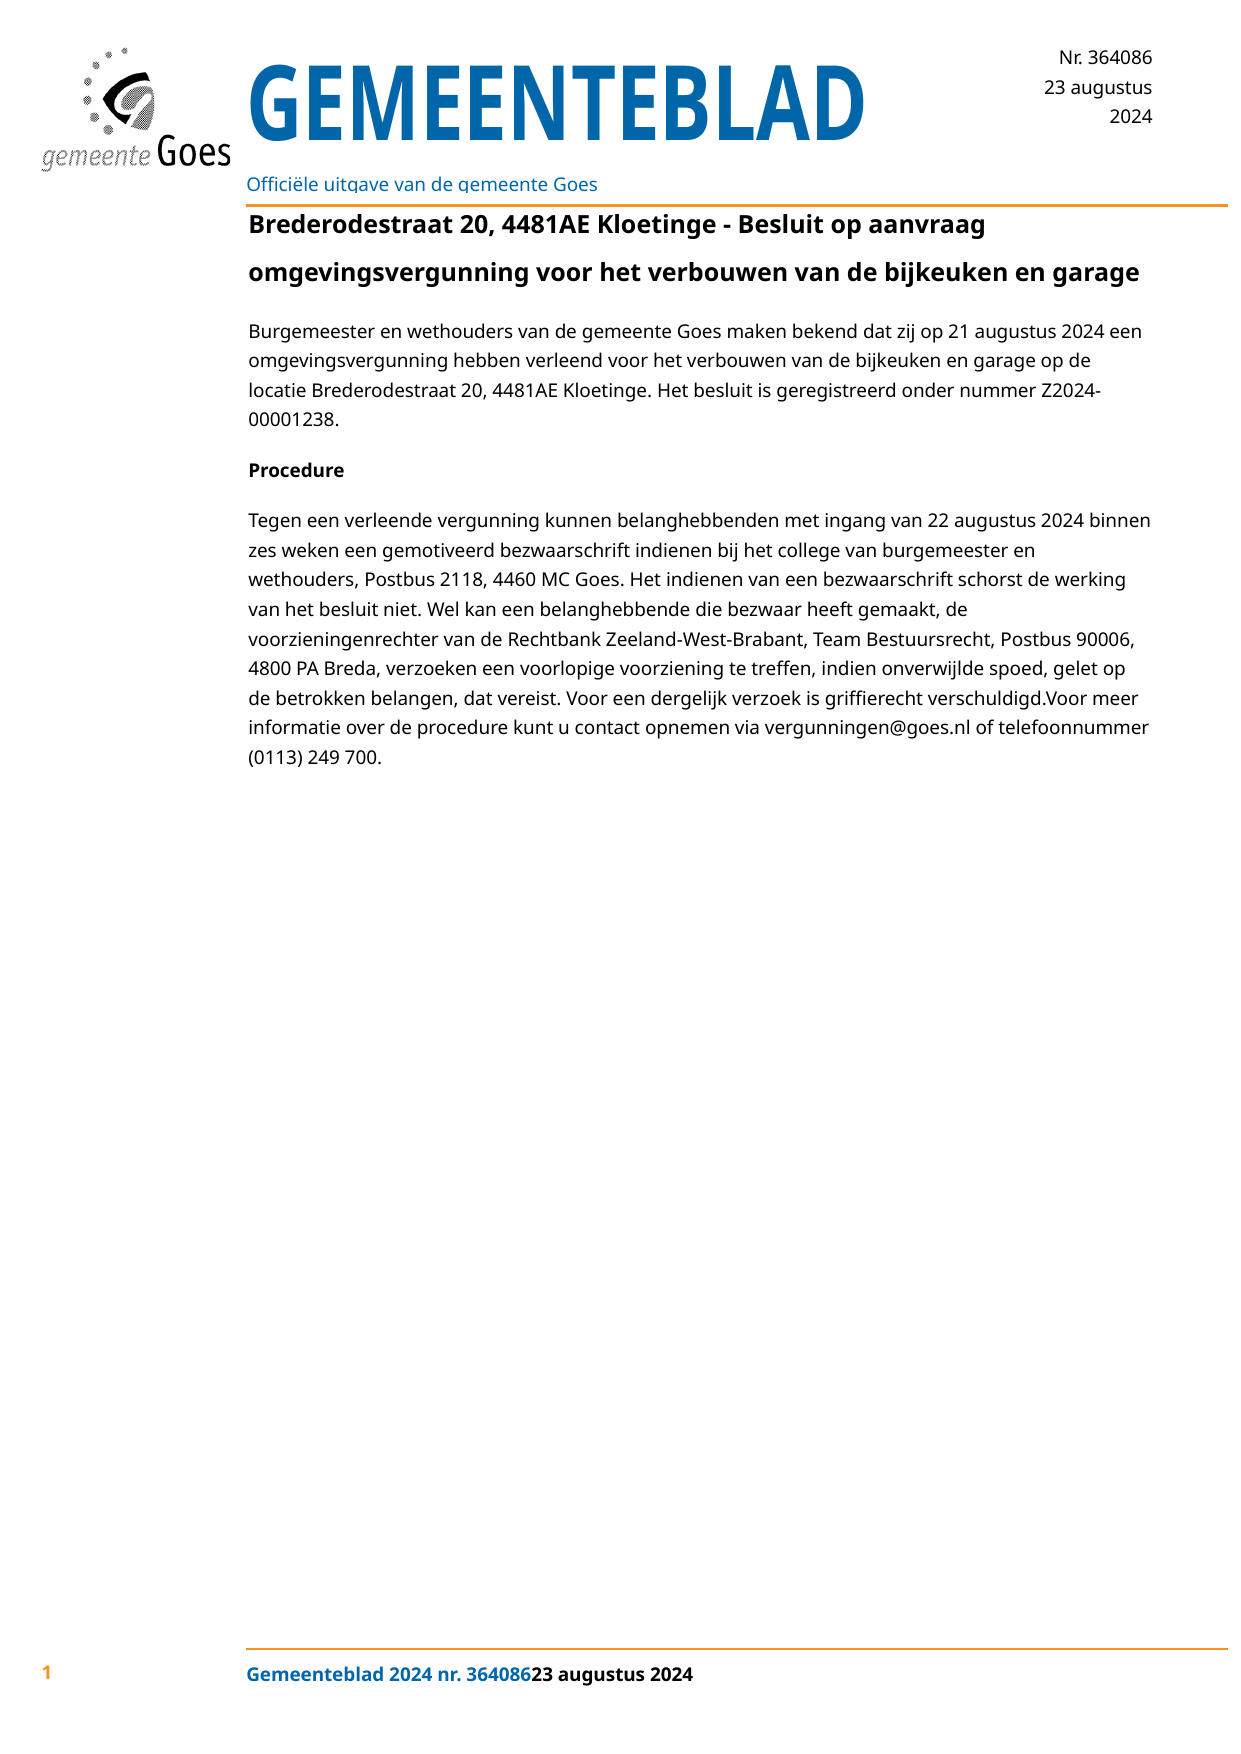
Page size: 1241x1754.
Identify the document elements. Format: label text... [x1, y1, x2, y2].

text Procedure [248, 457, 1152, 483]
picture [41, 47, 231, 172]
text Tegen een verleende vergunning kunnen belanghebbenden met ingang van 22 augustus 2024 binnen zes weken een gemotiveerd bezwaarschrift indienen bij het college van burgemeester en wethouders, Postbus 2118, 4460 MC Goes. Het indienen van een bezwaarschrift schorst de werking van het besluit niet. Wel kan een belanghebbende die bezwaar heeft gemaakt, de voorzieningenrechter van de Rechtbank Zeeland-West-Brabant, Team Bestuursrecht, Postbus 90006, 4800 PA Breda, verzoeken een voorlopige voorziening te treffen, indien onverwijlde spoed, gelet op de betrokken belangen, dat vereist. Voor een dergelijk verzoek is griffierecht verschuldigd.Voor meer informatie over de procedure kunt u contact opnemen via vergunningen@goes.nl of telefoonnummer (0113) 249 700. [248, 507, 1152, 770]
text Burgemeester en wethouders van de gemeente Goes maken bekend dat zij op 21 augustus 2024 een omgevingsvergunning hebben verleend voor het verbouwen van de bijkeuken en garage op de locatie Brederodestraat 20, 4481AE Kloetinge. Het besluit is geregistreerd onder nummer Z2024-00001238. [248, 318, 1152, 432]
text Brederodestraat 20, 4481AE Kloetinge - Besluit op aanvraag omgevingsvergunning voor het verbouwen van de bijkeuken en garage [248, 207, 1152, 288]
